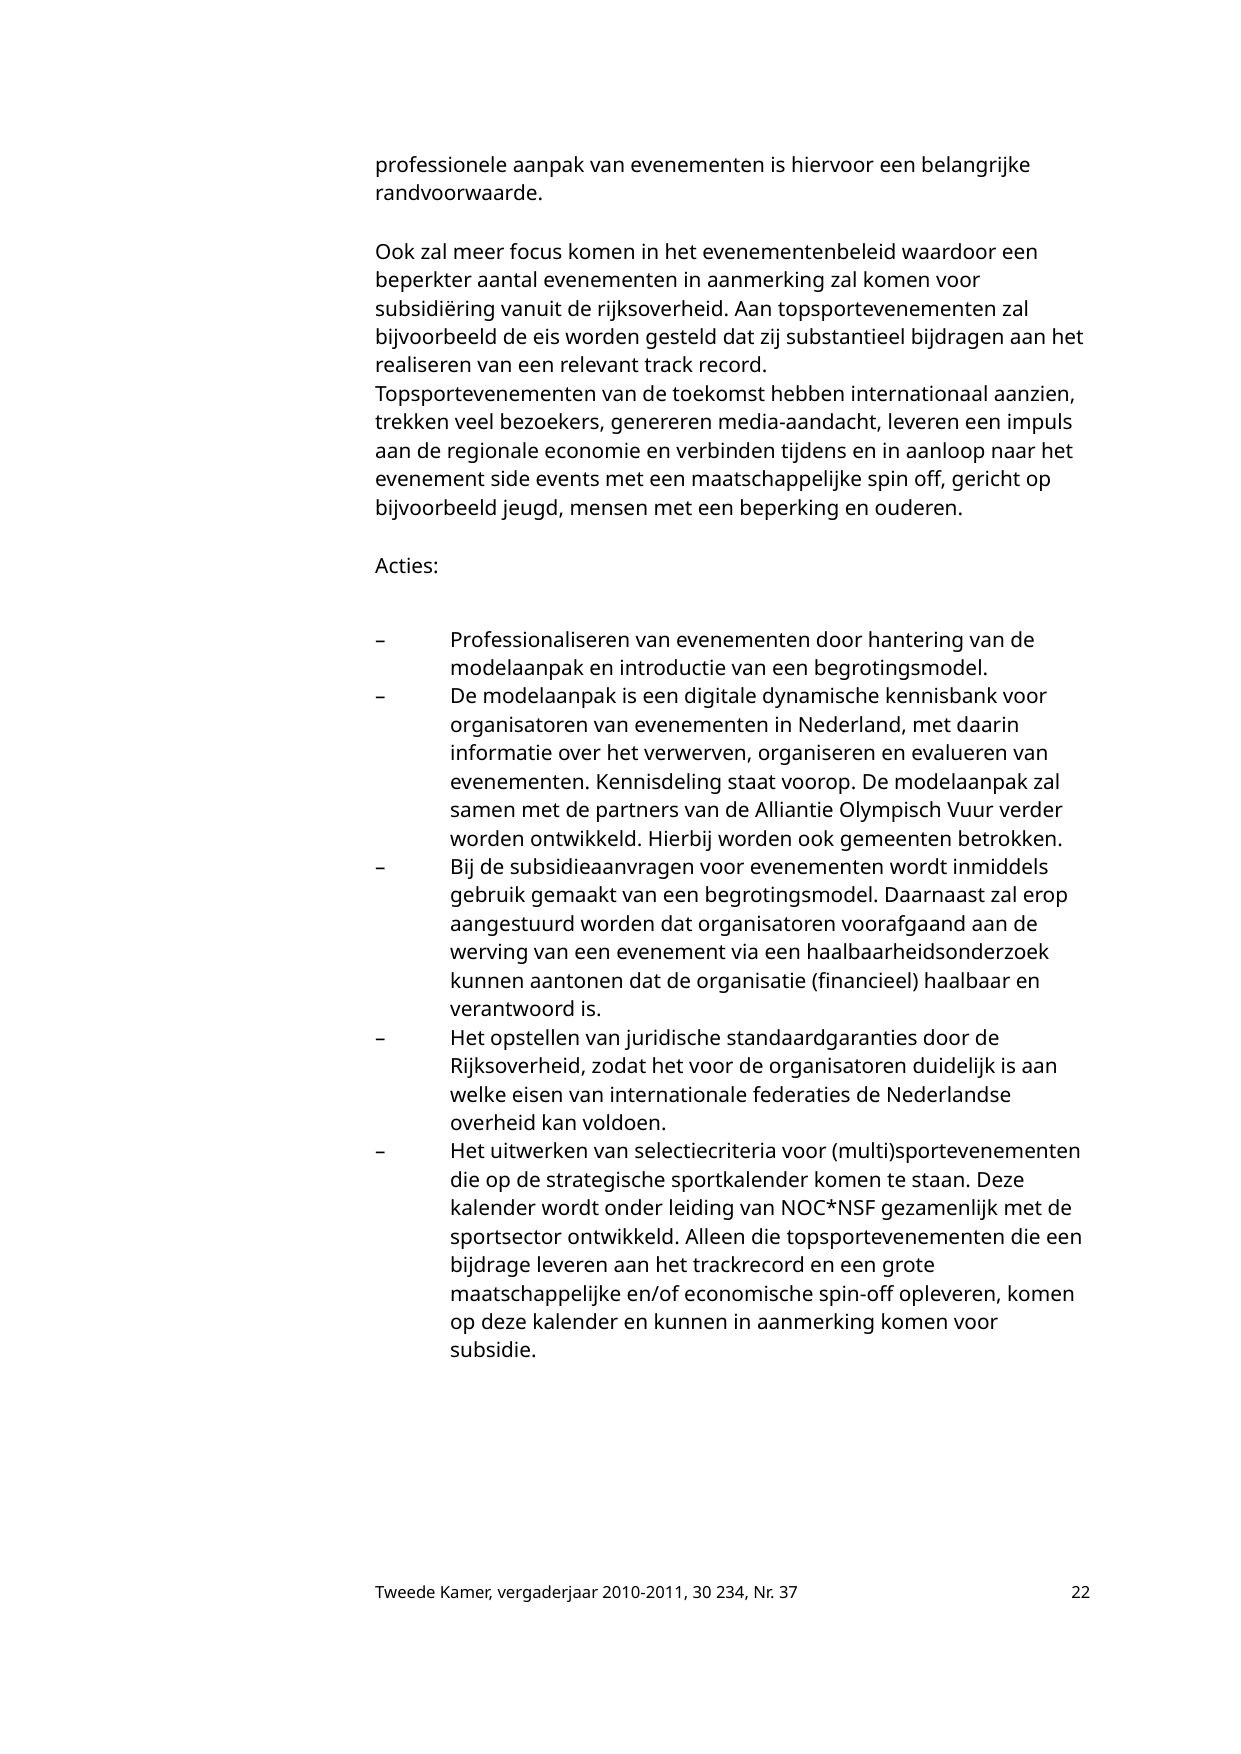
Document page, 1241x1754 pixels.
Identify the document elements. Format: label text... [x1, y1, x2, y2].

text professionele aanpak van evenementen is hiervoor een belangrijke randvoorwaarde. [375, 150, 1090, 207]
list Bij de subsidieaanvragen voor evenementen wordt inmiddels gebruik gemaakt van een begrotingsmodel. Daarnaast zal erop aangestuurd worden dat organisatoren voorafgaand aan de werving van een evenement via een haalbaarheidsonderzoek kunnen aantonen dat de organisatie (financieel) haalbaar en verantwoord is. [375, 852, 1090, 1023]
list Het uitwerken van selectiecriteria voor (multi)sportevenementen die op de strategische sportkalender komen te staan. Deze kalender wordt onder leiding van NOC*NSF gezamenlijk met de sportsector ontwikkeld. Alleen die topsportevenementen die een bijdrage leveren aan het trackrecord en een grote maatschappelijke en/of economische spin-off opleveren, komen op deze kalender en kunnen in aanmerking komen voor subsidie. [375, 1137, 1090, 1364]
text Topsportevenementen van de toekomst hebben internationaal aanzien, trekken veel bezoekers, genereren media-aandacht, leveren een impuls aan de regionale economie en verbinden tijdens en in aanloop naar het evenement side events met een maatschappelijke spin off, gericht op bijvoorbeeld jeugd, mensen met een beperking en ouderen. [375, 379, 1090, 521]
list Het opstellen van juridische standaardgaranties door de Rijksoverheid, zodat het voor de organisatoren duidelijk is aan welke eisen van internationale federaties de Nederlandse overheid kan voldoen. [375, 1023, 1090, 1137]
text Ook zal meer focus komen in het evenementenbeleid waardoor een beperkter aantal evenementen in aanmerking zal komen voor subsidiëring vanuit de rijksoverheid. Aan topsportevenementen zal bijvoorbeeld de eis worden gesteld dat zij substantieel bijdragen aan het realiseren van een relevant track record. [375, 237, 1090, 379]
list De modelaanpak is een digitale dynamische kennisbank voor organisatoren van evenementen in Nederland, met daarin informatie over het verwerven, organiseren en evalueren van evenementen. Kennisdeling staat voorop. De modelaanpak zal samen met de partners van de Alliantie Olympisch Vuur verder worden ontwikkeld. Hierbij worden ook gemeenten betrokken. [375, 682, 1090, 852]
list Professionaliseren van evenementen door hantering van de modelaanpak en introductie van een begrotingsmodel. [375, 625, 1090, 682]
text Acties: [375, 551, 1090, 580]
